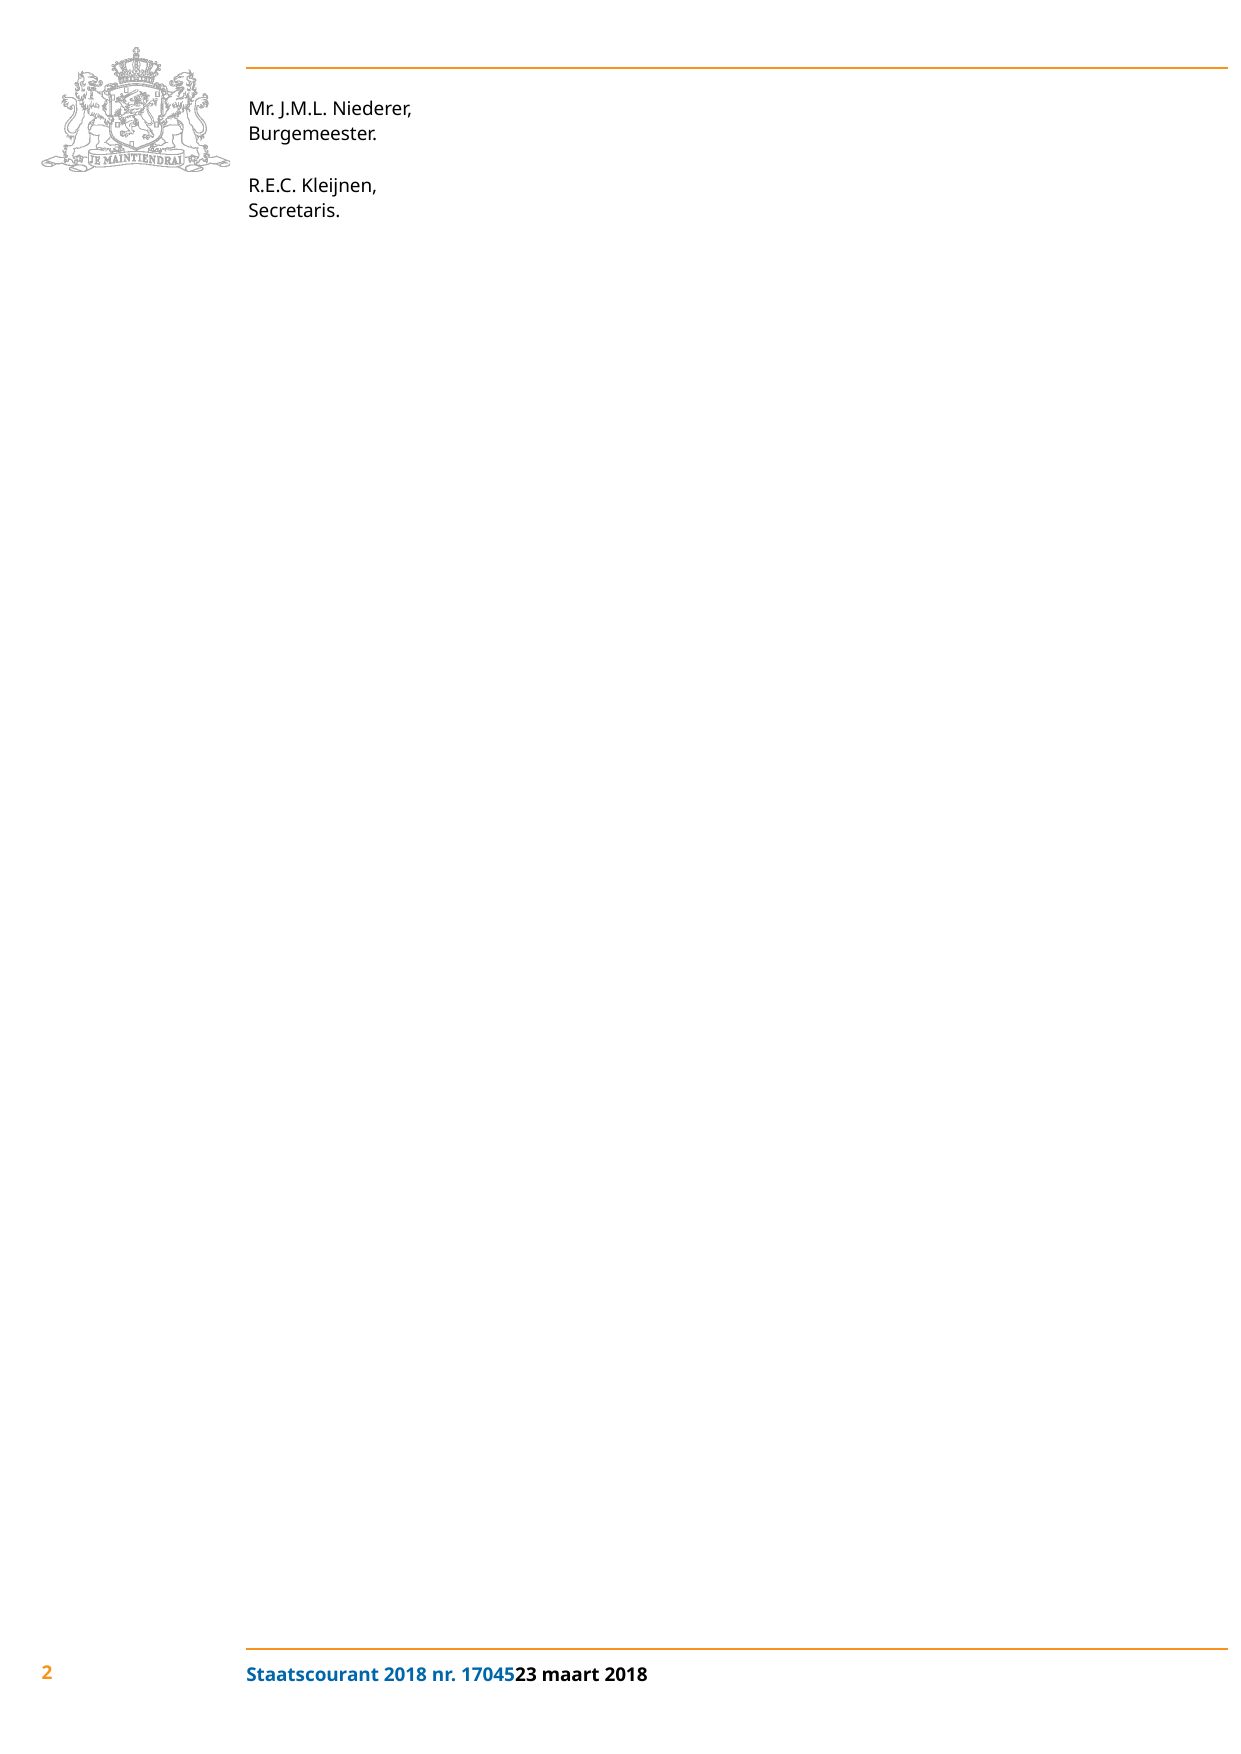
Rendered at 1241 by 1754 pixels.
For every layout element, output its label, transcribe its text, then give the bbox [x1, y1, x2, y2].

text Mr. J.M.L. Niederer, [248, 95, 1152, 121]
text Secretaris. [248, 198, 1152, 223]
text Burgemeester. [248, 121, 1152, 146]
picture [41, 47, 231, 172]
text R.E.C. Kleijnen, [248, 172, 1152, 198]
